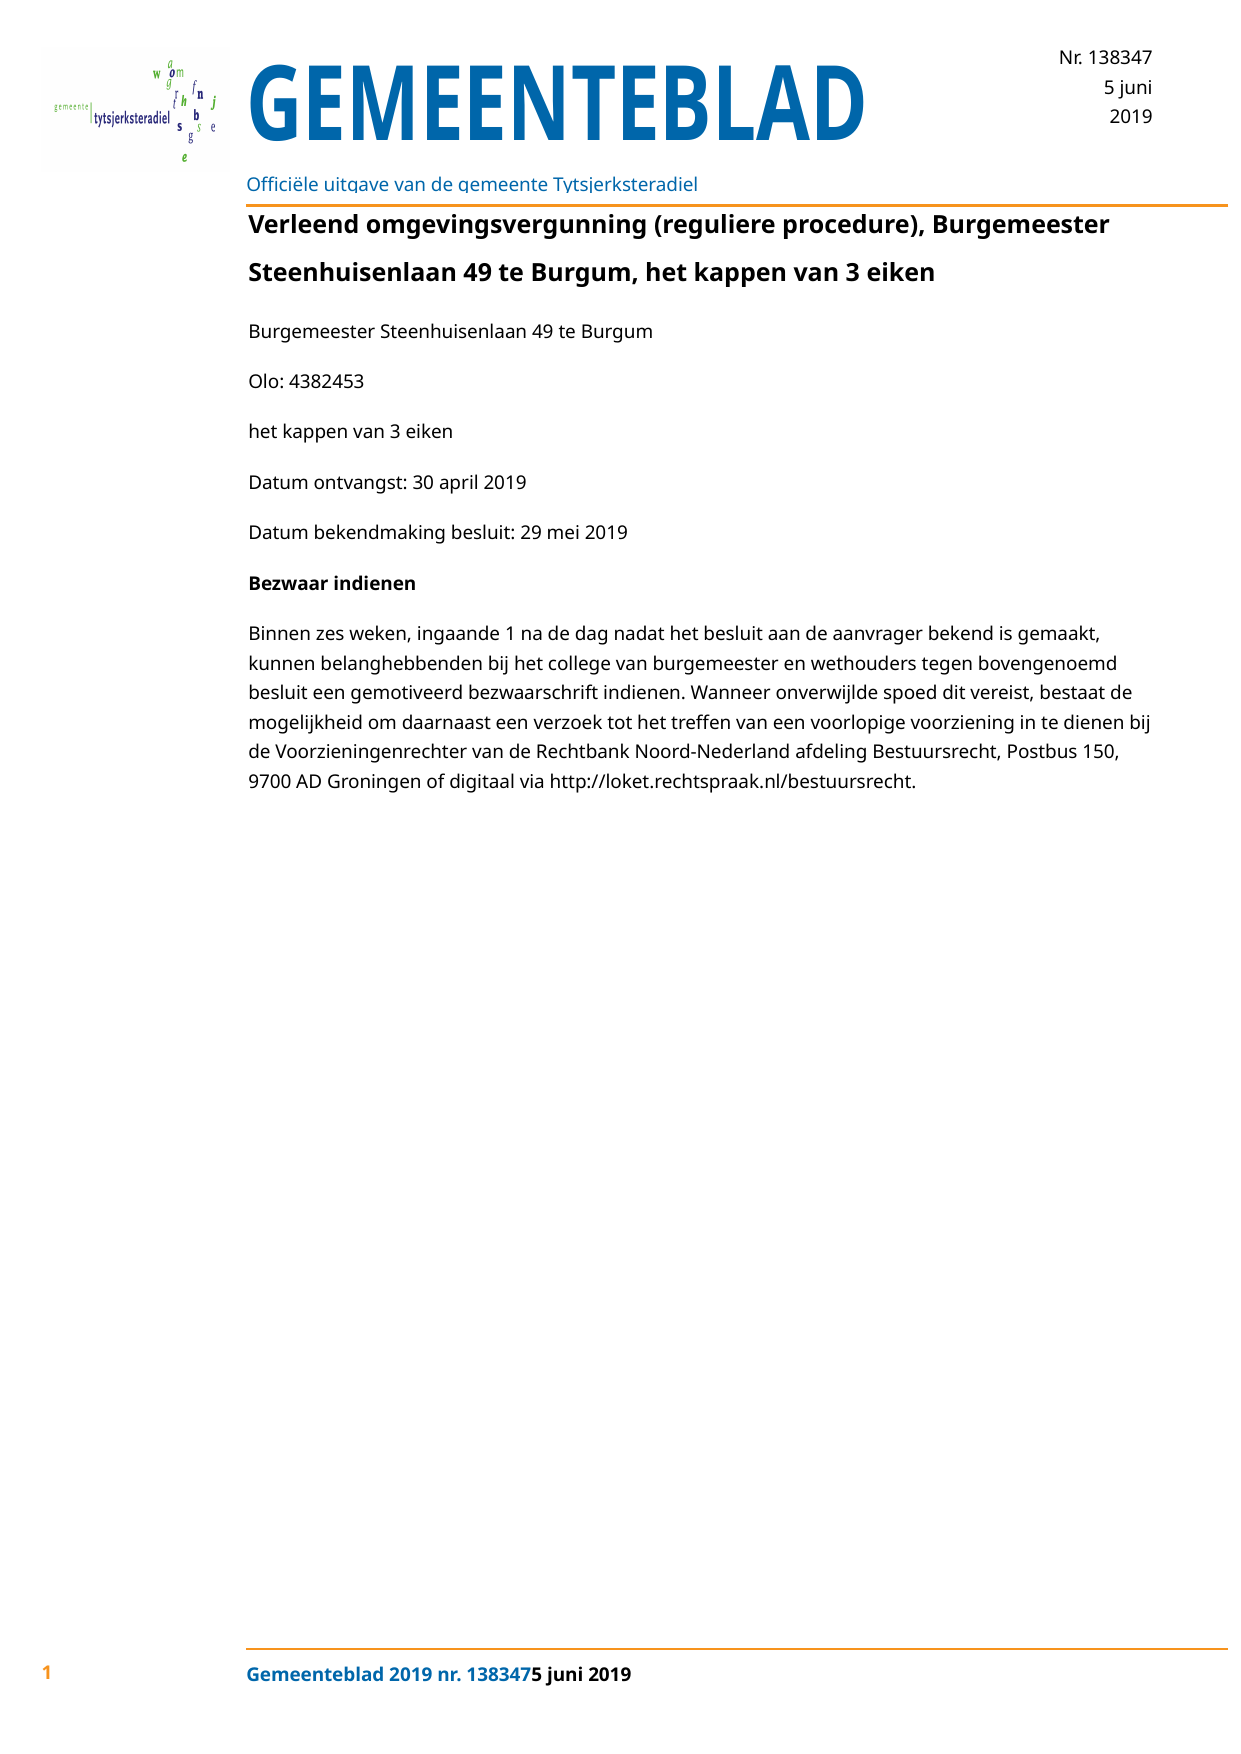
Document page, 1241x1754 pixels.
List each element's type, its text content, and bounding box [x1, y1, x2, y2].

text Verleend omgevingsvergunning (reguliere procedure), Burgemeester Steenhuisenlaan 49 te Burgum, het kappen van 3 eiken [248, 207, 1152, 288]
text Olo: 4382453 [248, 368, 1152, 394]
text Binnen zes weken, ingaande 1 na de dag nadat het besluit aan de aanvrager bekend is gemaakt, kunnen belanghebbenden bij het college van burgemeester en wethouders tegen bovengenoemd besluit een gemotiveerd bezwaarschrift indienen. Wanneer onverwijlde spoed dit vereist, bestaat de mogelijkheid om daarnaast een verzoek tot het treffen van een voorlopige voorziening in te dienen bij de Voorzieningenrechter van de Rechtbank Noord-Nederland afdeling Bestuursrecht, Postbus 150, 9700 AD Groningen of digitaal via http://loket.rechtspraak.nl/bestuursrecht. [248, 620, 1152, 794]
text Datum ontvangst: 30 april 2019 [248, 469, 1152, 495]
text het kappen van 3 eiken [248, 419, 1152, 444]
text Bezwaar indienen [248, 570, 1152, 596]
text Datum bekendmaking besluit: 29 mei 2019 [248, 519, 1152, 545]
picture [41, 47, 231, 172]
text Burgemeester Steenhuisenlaan 49 te Burgum [248, 318, 1152, 344]
